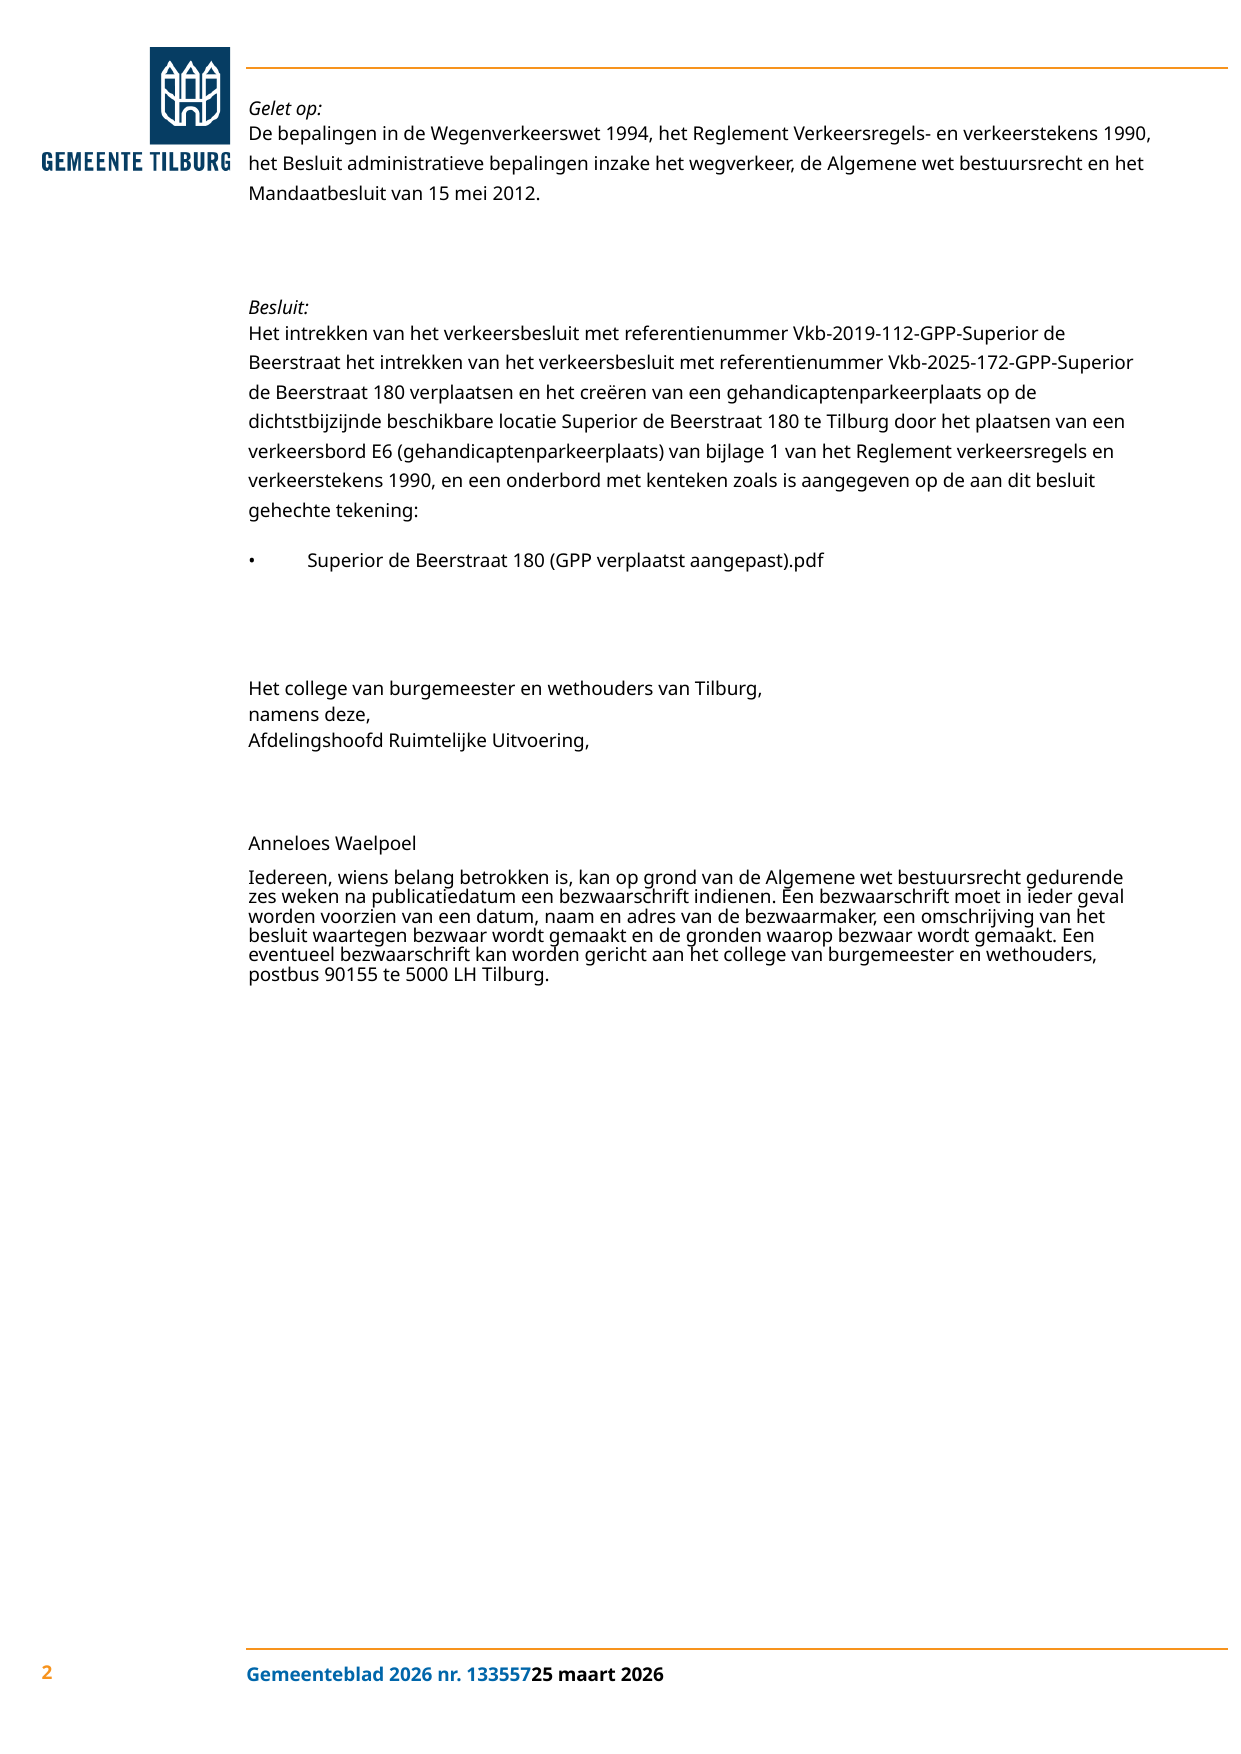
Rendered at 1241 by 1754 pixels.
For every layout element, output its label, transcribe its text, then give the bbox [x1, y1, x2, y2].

text De bepalingen in de Wegenverkeerswet 1994, het Reglement Verkeersregels- en verkeerstekens 1990, het Besluit administratieve bepalingen inzake het wegverkeer, de Algemene wet bestuursrecht en het Mandaatbesluit van 15 mei 2012. [248, 121, 1152, 205]
list Superior de Beerstraat 180 (GPP verplaatst aangepast).pdf [248, 548, 1152, 573]
text Iedereen, wiens belang betrokken is, kan op grond van de Algemene wet bestuursrecht gedurende zes weken na publicatiedatum een bezwaarschrift indienen. Een bezwaarschrift moet in ieder geval worden voorzien van een datum, naam en adres van de bezwaarmaker, een omschrijving van het besluit waartegen bezwaar wordt gemaakt en de gronden waarop bezwaar wordt gemaakt. Een eventueel bezwaarschrift kan worden gericht aan het college van burgemeester en wethouders, postbus 90155 te 5000 LH Tilburg. [248, 869, 1152, 985]
text Afdelingshoofd Ruimtelijke Uitvoering, [248, 727, 1152, 753]
picture [41, 47, 231, 172]
text Gelet op: [248, 95, 1152, 121]
text namens deze, [248, 701, 1152, 727]
text Het college van burgemeester en wethouders van Tilburg, [248, 676, 1152, 701]
text Het intrekken van het verkeersbesluit met referentienummer Vkb-2019-112-GPP-Superior de Beerstraat het intrekken van het verkeersbesluit met referentienummer Vkb-2025-172-GPP-Superior de Beerstraat 180 verplaatsen en het creëren van een gehandicaptenparkeerplaats op de dichtstbijzijnde beschikbare locatie Superior de Beerstraat 180 te Tilburg door het plaatsen van een verkeersbord E6 (gehandicaptenparkeerplaats) van bijlage 1 van het Reglement verkeersregels en verkeerstekens 1990, en een onderbord met kenteken zoals is aangegeven op de aan dit besluit gehechte tekening: [248, 320, 1152, 523]
text Besluit: [248, 294, 1152, 320]
text Anneloes Waelpoel [248, 830, 1152, 856]
